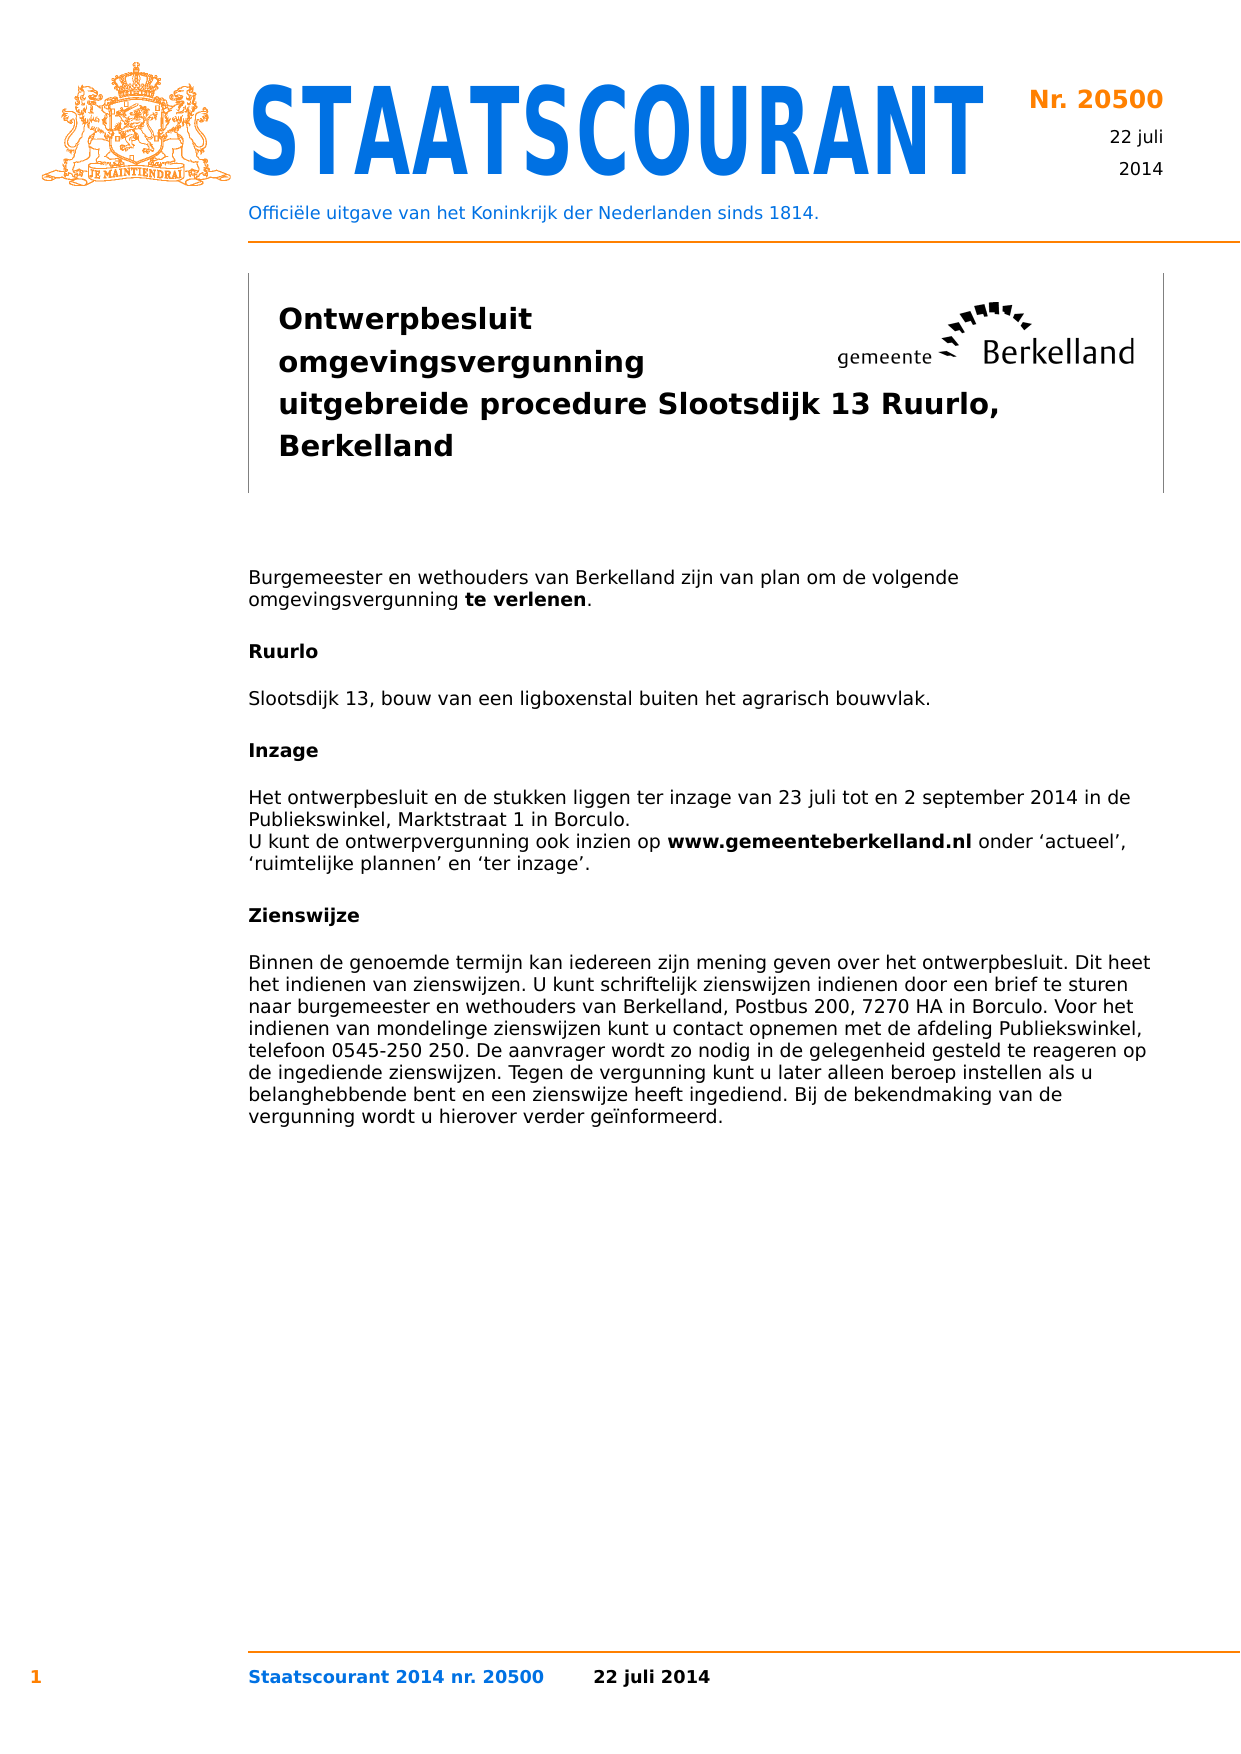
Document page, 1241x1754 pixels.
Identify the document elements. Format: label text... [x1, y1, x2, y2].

subtitle Zienswijze [248, 905, 1163, 927]
table_header STAATSCOURANT [248, 62, 998, 203]
text Slootsdijk 13, bouw van een ligboxenstal buiten het agrarisch bouwvlak. [248, 688, 1163, 710]
text Binnen de genoemde termijn kan iedereen zijn mening geven over het ontwerpbesluit. Dit heet het indienen van zienswijzen. U kunt schriftelijk zienswijzen indienen door een brief te sturen naar burgemeester en wethouders van Berkelland, Postbus 200, 7270 HA in Borculo. Voor het indienen van mondelinge zienswijzen kunt u contact opnemen met de afdeling Publiekswinkel, telefoon 0545-250 250. De aanvrager wordt zo nodig in de gelegenheid gesteld te reageren op de ingediende zienswijzen. Tegen de vergunning kunt u later alleen beroep instellen als u belanghebbende bent en een zienswijze heeft ingediend. Bij de bekendmaking van de vergunning wordt u hierover verder geïnformeerd. [248, 952, 1163, 1128]
text U kunt de ontwerpvergunning ook inzien op www.gemeenteberkelland.nl onder ‘actueel’, ‘ruimtelijke plannen’ en ‘ter inzage’. [248, 831, 1163, 875]
table_cell 22 juli [998, 121, 1240, 153]
text Het ontwerpbesluit en de stukken liggen ter inzage van 23 juli tot en 2 september 2014 in de Publiekswinkel, Marktstraat 1 in Borculo. [248, 787, 1163, 831]
table_cell Officiële uitgave van het Koninkrijk der Nederlanden sinds 1814. [248, 203, 1240, 241]
picture [838, 302, 1134, 368]
text Burgemeester en wethouders van Berkelland zijn van plan om de volgende omgevingsvergunning te verlenen. [248, 567, 1163, 611]
table_header [25, 62, 248, 241]
table_cell 2014 [998, 153, 1240, 203]
table_header Nr. 20500 [998, 62, 1240, 121]
picture [41, 62, 231, 186]
subtitle Inzage [248, 740, 1163, 762]
subtitle Ontwerpbesluit omgevingsvergunning uitgebreide procedure Slootsdijk 13 Ruurlo, Berkelland [249, 273, 1163, 493]
subtitle Ruurlo [248, 641, 1163, 663]
